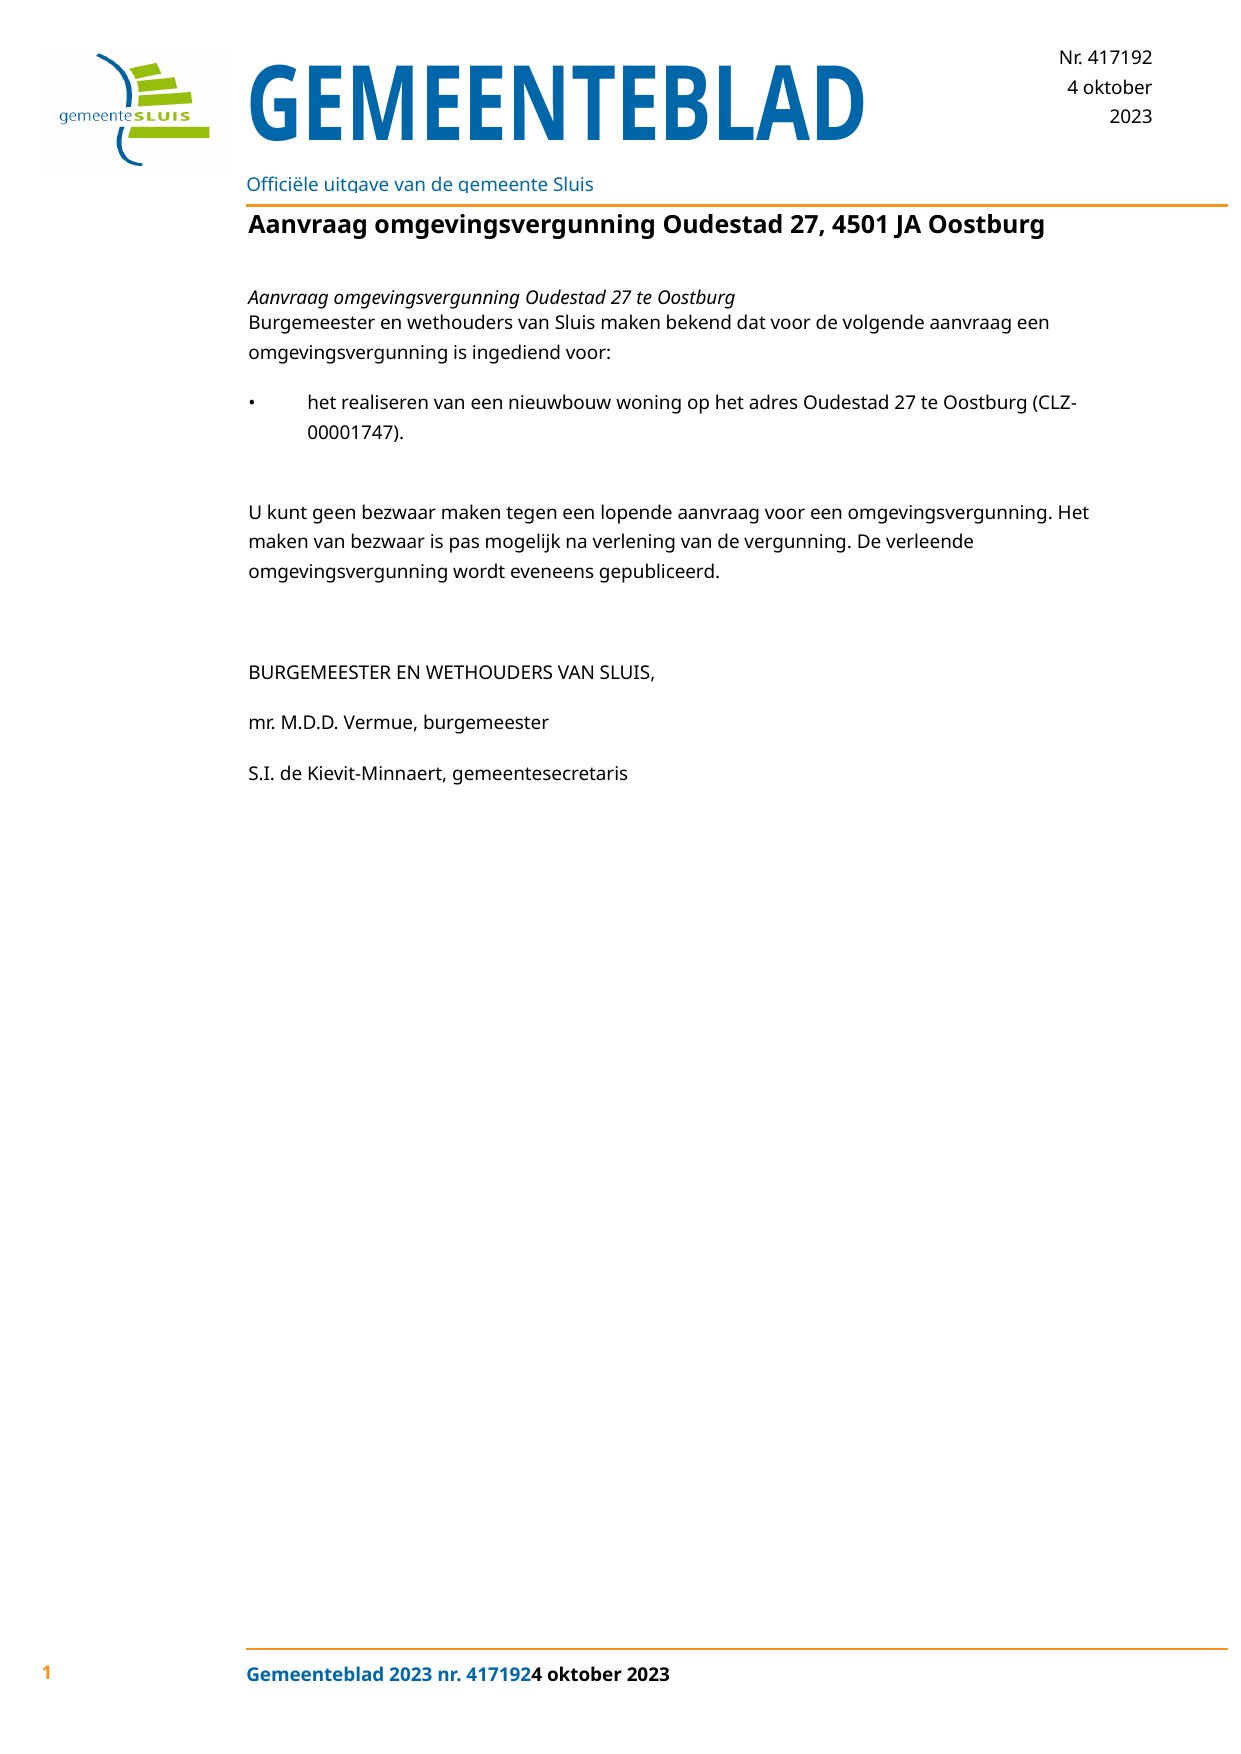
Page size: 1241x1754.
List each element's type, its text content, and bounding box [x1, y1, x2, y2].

text mr. M.D.D. Vermue, burgemeester [248, 709, 1152, 735]
list het realiseren van een nieuwbouw woning op het adres Oudestad 27 te Oostburg (CLZ-00001747). [248, 389, 1152, 445]
text Burgemeester en wethouders van Sluis maken bekend dat voor de volgende aanvraag een omgevingsvergunning is ingediend voor: [248, 309, 1152, 365]
picture [41, 47, 231, 172]
text S.I. de Kievit-Minnaert, gemeentesecretaris [248, 760, 1152, 786]
text U kunt geen bezwaar maken tegen een lopende aanvraag voor een omgevingsvergunning. Het maken van bezwaar is pas mogelijk na verlening van de vergunning. De verleende omgevingsvergunning wordt eveneens gepubliceerd. [248, 499, 1152, 584]
text Aanvraag omgevingsvergunning Oudestad 27, 4501 JA Oostburg [248, 207, 1152, 241]
text BURGEMEESTER EN WETHOUDERS VAN SLUIS, [248, 659, 1152, 685]
text Aanvraag omgevingsvergunning Oudestad 27 te Oostburg [248, 284, 1152, 309]
